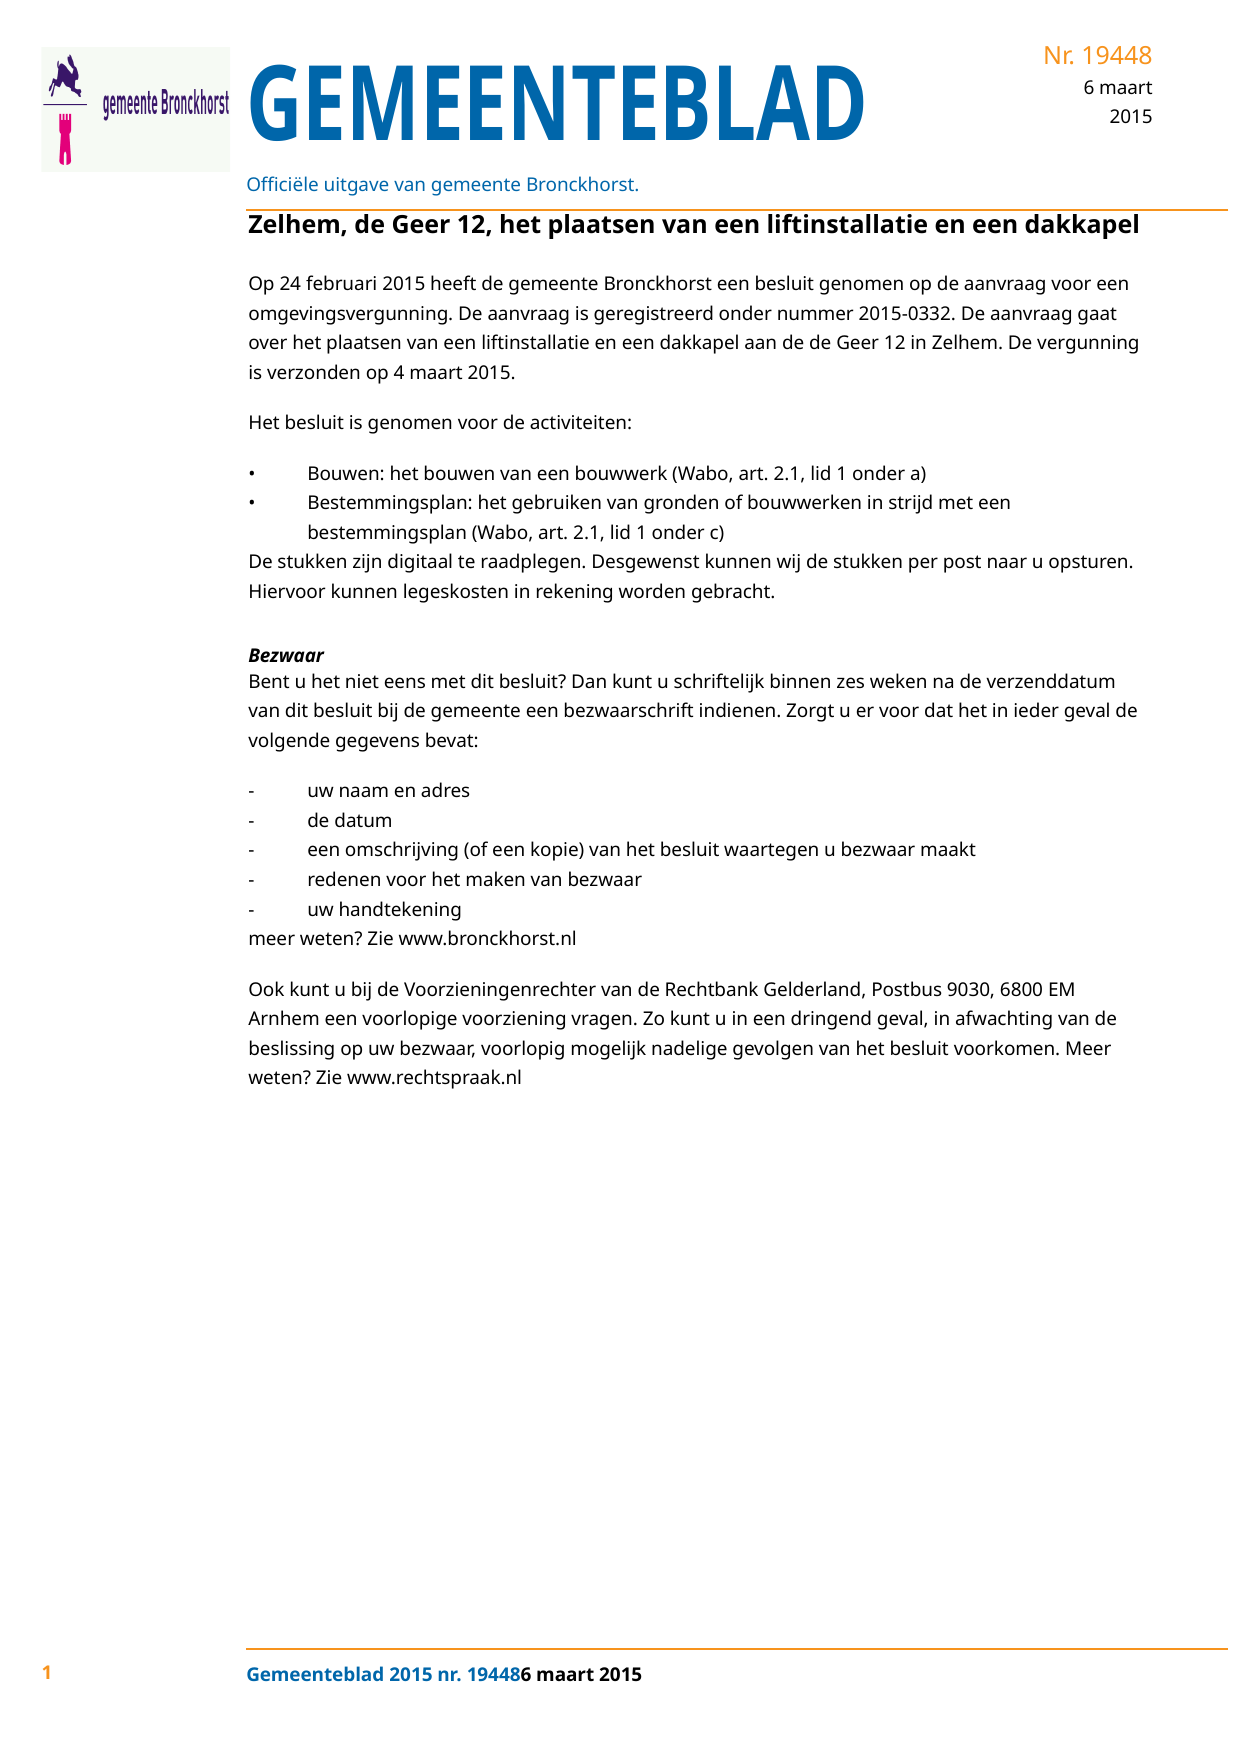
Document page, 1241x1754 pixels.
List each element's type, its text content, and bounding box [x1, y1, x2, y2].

picture [41, 47, 231, 172]
list redenen voor het maken van bezwaar [248, 866, 1152, 892]
text Zelhem, de Geer 12, het plaatsen van een liftinstallatie en een dakkapel [248, 211, 1152, 241]
list Bestemmingsplan: het gebruiken van gronden of bouwwerken in strijd met een bestemmingsplan (Wabo, art. 2.1, lid 1 onder c) [248, 489, 1152, 545]
text meer weten? Zie www.bronckhorst.nl [248, 925, 1152, 951]
text Het besluit is genomen voor de activiteiten: [248, 409, 1152, 435]
text De stukken zijn digitaal te raadplegen. Desgewenst kunnen wij de stukken per post naar u opsturen. Hiervoor kunnen legeskosten in rekening worden gebracht. [248, 549, 1152, 604]
text Ook kunt u bij de Voorzieningenrechter van de Rechtbank Gelderland, Postbus 9030, 6800 EM Arnhem een voorlopige voorziening vragen. Zo kunt u in een dringend geval, in afwachting van de beslissing op uw bezwaar, voorlopig mogelijk nadelige gevolgen van het besluit voorkomen. Meer weten? Zie www.rechtspraak.nl [248, 976, 1152, 1090]
list een omschrijving (of een kopie) van het besluit waartegen u bezwaar maakt [248, 837, 1152, 862]
text Bezwaar [248, 642, 1152, 668]
list de datum [248, 807, 1152, 833]
text Bent u het niet eens met dit besluit? Dan kunt u schriftelijk binnen zes weken na de verzenddatum van dit besluit bij de gemeente een bezwaarschrift indienen. Zorgt u er voor dat het in ieder geval de volgende gegevens bevat: [248, 668, 1152, 753]
text Op 24 februari 2015 heeft de gemeente Bronckhorst een besluit genomen op de aanvraag voor een omgevingsvergunning. De aanvraag is geregistreerd onder nummer 2015-0332. De aanvraag gaat over het plaatsen van een liftinstallatie en een dakkapel aan de de Geer 12 in Zelhem. De vergunning is verzonden op 4 maart 2015. [248, 270, 1152, 385]
list uw naam en adres [248, 777, 1152, 803]
list Bouwen: het bouwen van een bouwwerk (Wabo, art. 2.1, lid 1 onder a) [248, 460, 1152, 486]
list uw handtekening [248, 896, 1152, 922]
